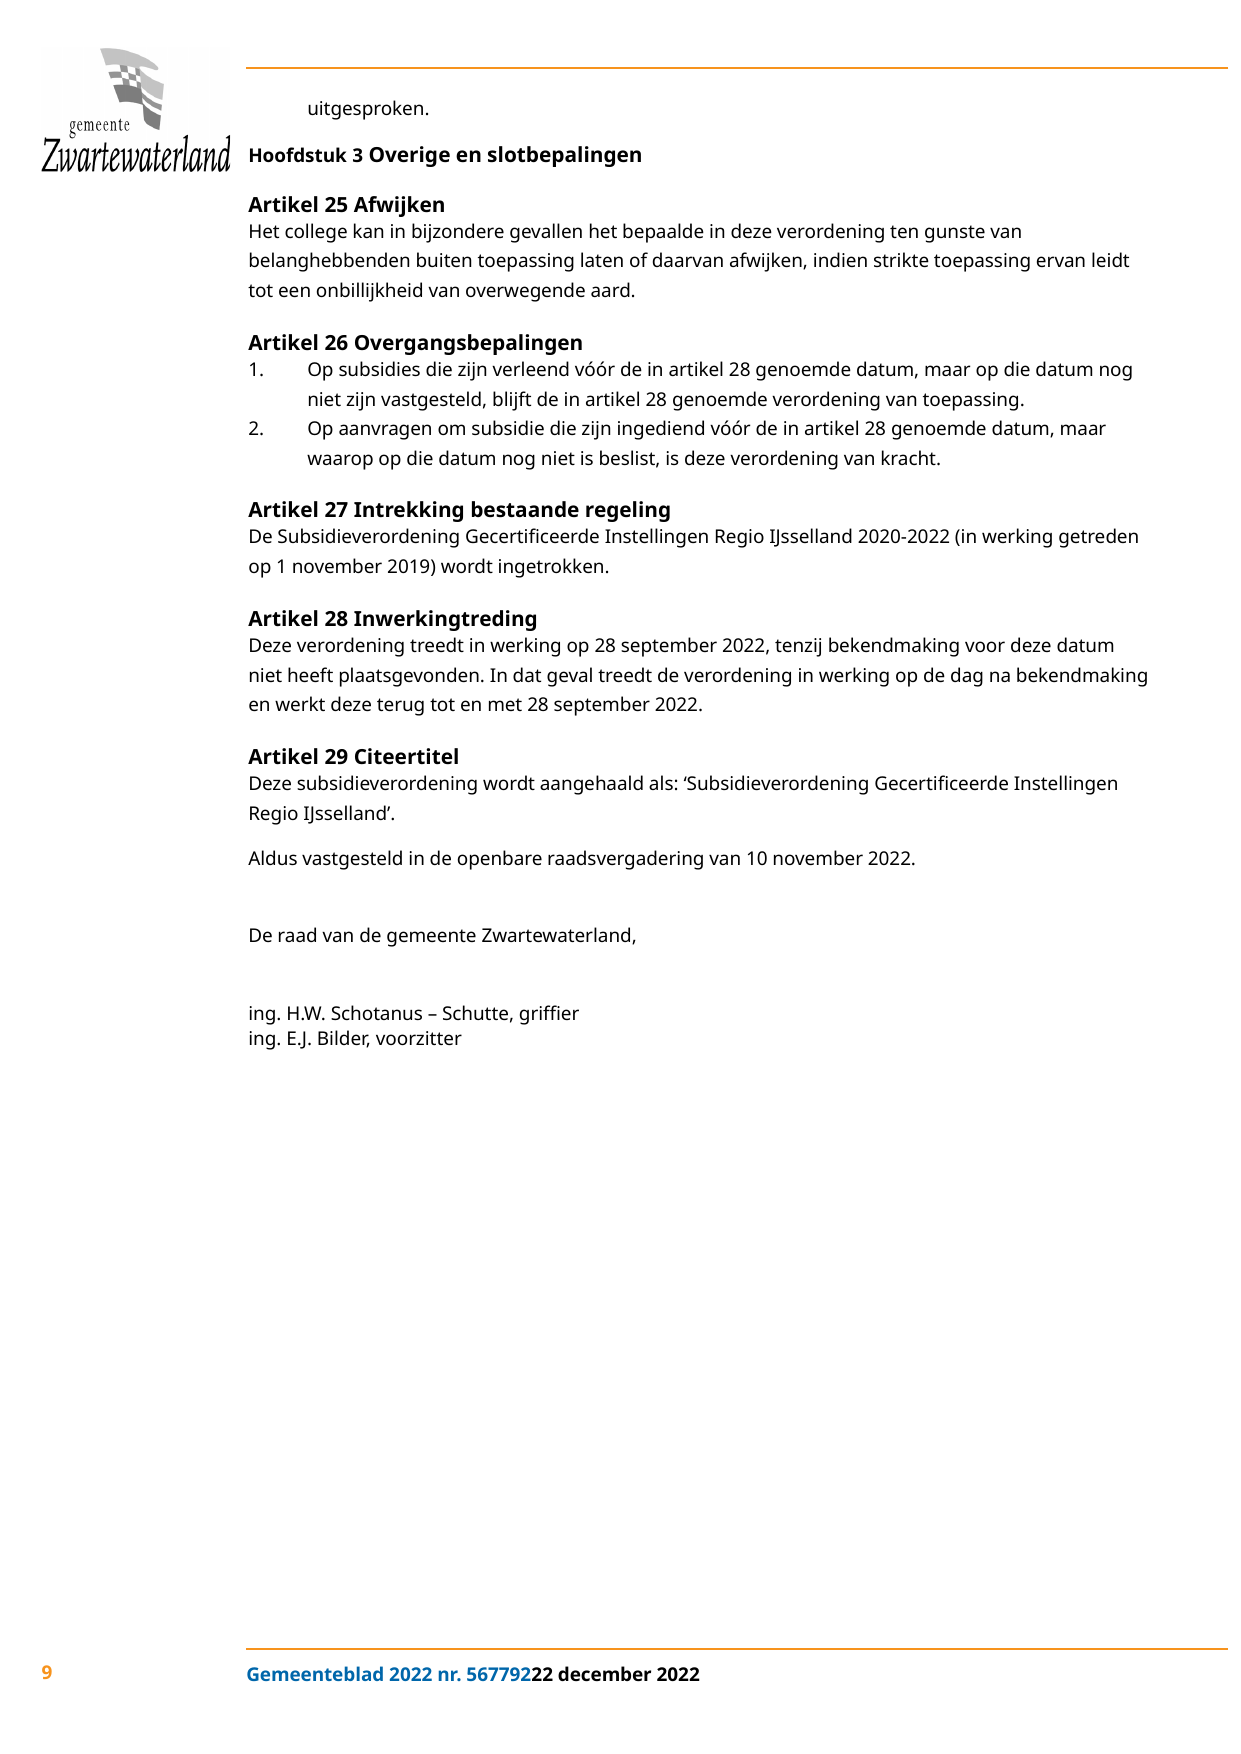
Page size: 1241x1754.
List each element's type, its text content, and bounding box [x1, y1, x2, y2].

text Aldus vastgesteld in de openbare raadsvergadering van 10 november 2022. [248, 845, 1152, 871]
text Hoofdstuk 3 Overige en slotbepalingen [248, 140, 1152, 169]
text Deze verordening treedt in werking op 28 september 2022, tenzij bekendmaking voor deze datum niet heeft plaatsgevonden. In dat geval treedt de verordening in werking op de dag na bekendmaking en werkt deze terug tot en met 28 september 2022. [248, 632, 1152, 717]
list uitgesproken. [248, 95, 1152, 121]
text ing. H.W. Schotanus – Schutte, griffier [248, 1000, 1152, 1026]
text Artikel 27 Intrekking bestaande regeling [248, 495, 1152, 524]
text Artikel 25 Afwijken [248, 190, 1152, 218]
text Artikel 29 Citeertitel [248, 742, 1152, 770]
text De Subsidieverordening Gecertificeerde Instellingen Regio IJsselland 2020-2022 (in werking getreden op 1 november 2019) wordt ingetrokken. [248, 524, 1152, 579]
list Op aanvragen om subsidie die zijn ingediend vóór de in artikel 28 genoemde datum, maar waarop op die datum nog niet is beslist, is deze verordening van kracht. [248, 415, 1152, 471]
picture [41, 47, 231, 172]
text ing. E.J. Bilder, voorzitter [248, 1026, 1152, 1051]
text Deze subsidieverordening wordt aangehaald als: ‘Subsidieverordening Gecertificeerde Instellingen Regio IJsselland’. [248, 770, 1152, 826]
list Op subsidies die zijn verleend vóór de in artikel 28 genoemde datum, maar op die datum nog niet zijn vastgesteld, blijft de in artikel 28 genoemde verordening van toepassing. [248, 356, 1152, 411]
text Het college kan in bijzondere gevallen het bepaalde in deze verordening ten gunste van belanghebbenden buiten toepassing laten of daarvan afwijken, indien strikte toepassing ervan leidt tot een onbillijkheid van overwegende aard. [248, 218, 1152, 303]
text Artikel 26 Overgangsbepalingen [248, 328, 1152, 356]
text Artikel 28 Inwerkingtreding [248, 604, 1152, 632]
text De raad van de gemeente Zwartewaterland, [248, 923, 1152, 948]
